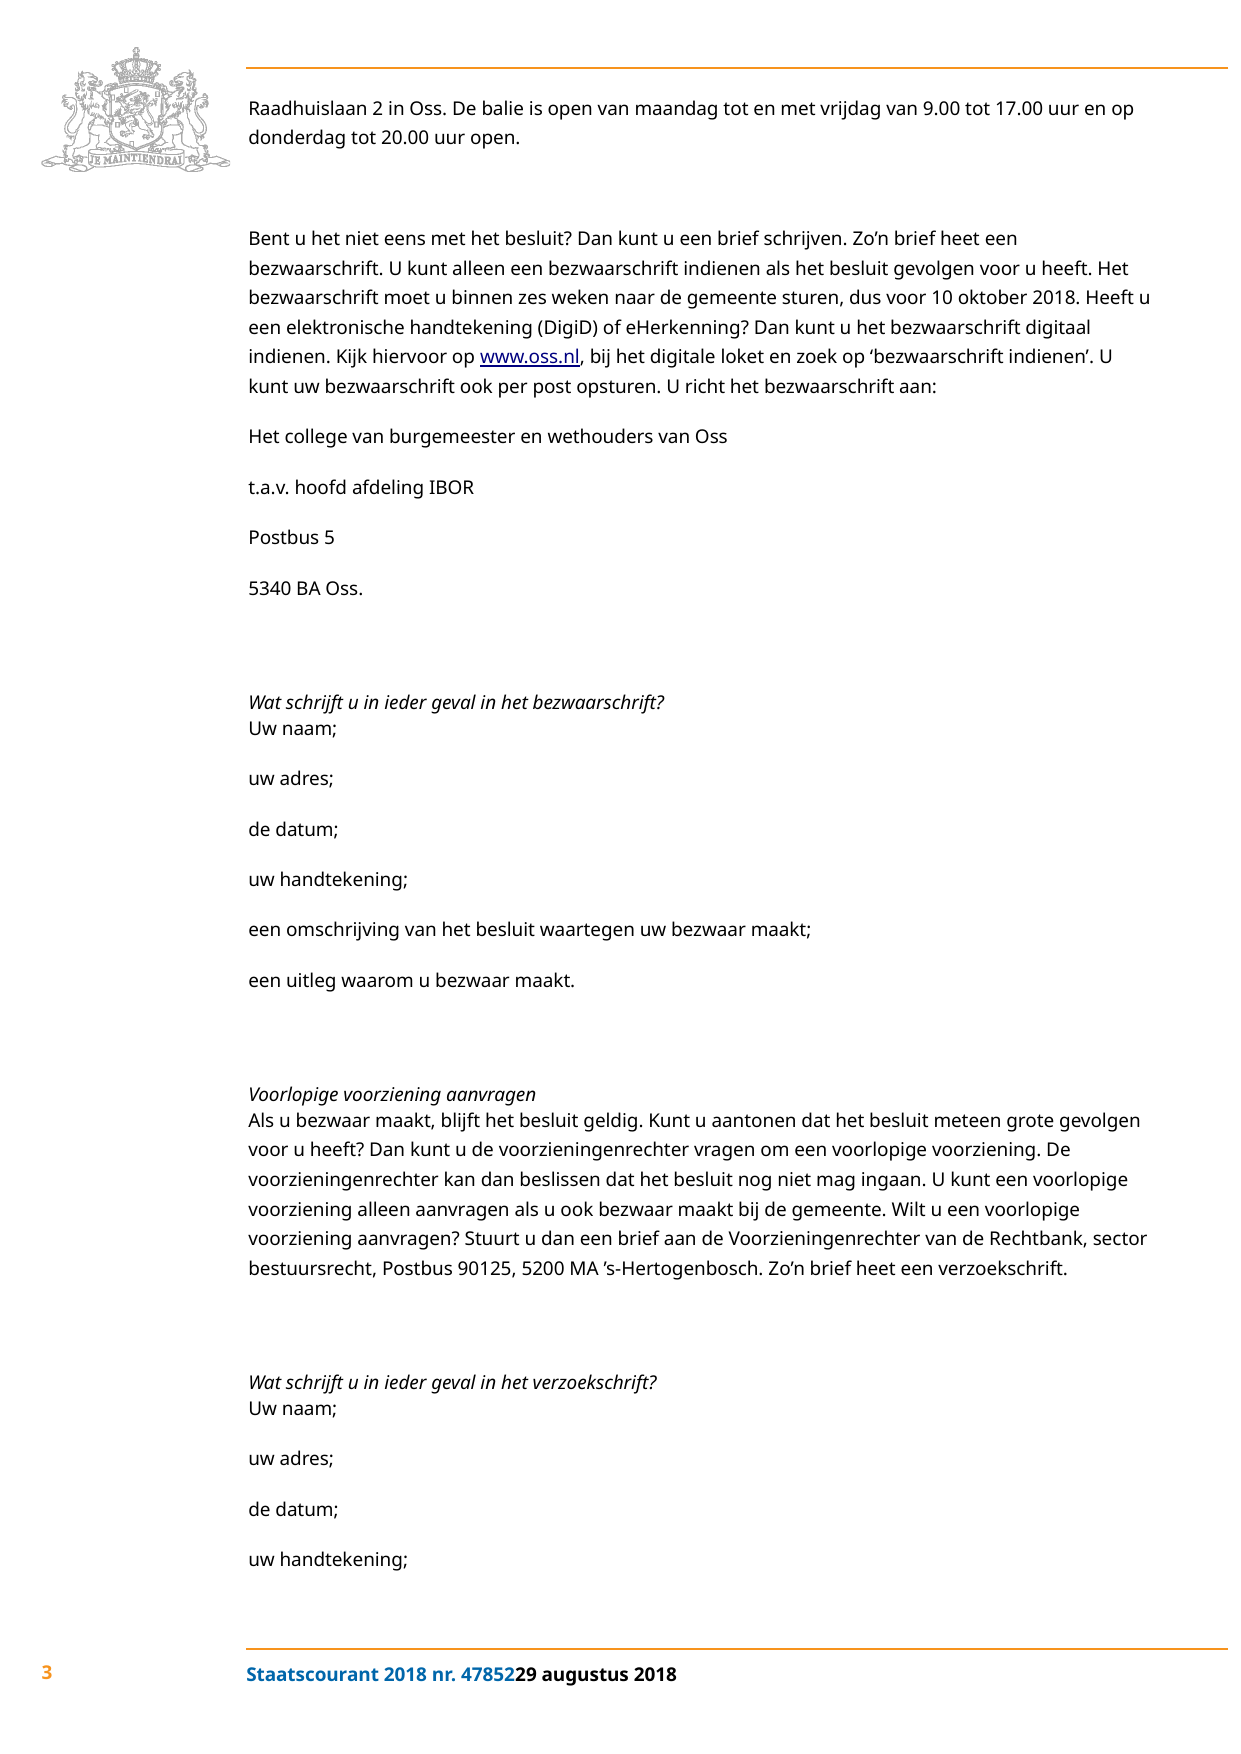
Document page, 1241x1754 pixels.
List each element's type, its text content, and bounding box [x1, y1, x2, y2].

text Wat schrijft u in ieder geval in het bezwaarschrift? [248, 689, 1152, 715]
text de datum; [248, 816, 1152, 841]
text een uitleg waarom u bezwaar maakt. [248, 967, 1152, 993]
text uw handtekening; [248, 866, 1152, 892]
text 5340 BA Oss. [248, 575, 1152, 601]
text uw adres; [248, 1446, 1152, 1471]
text de datum; [248, 1496, 1152, 1522]
text Bent u het niet eens met het besluit? Dan kunt u een brief schrijven. Zo’n brief heet een bezwaarschrift. U kunt alleen een bezwaarschrift indienen als het besluit gevolgen voor u heeft. Het bezwaarschrift moet u binnen zes weken naar de gemeente sturen, dus voor 10 oktober 2018. Heeft u een elektronische handtekening (DigiD) of eHerkenning? Dan kunt u het bezwaarschrift digitaal indienen. Kijk hiervoor op www.oss.nl, bij het digitale loket en zoek op ‘bezwaarschrift indienen’. U kunt uw bezwaarschrift ook per post opsturen. U richt het bezwaarschrift aan: [248, 225, 1152, 399]
text Het college van burgemeester en wethouders van Oss [248, 423, 1152, 449]
text Als u bezwaar maakt, blijft het besluit geldig. Kunt u aantonen dat het besluit meteen grote gevolgen voor u heeft? Dan kunt u de voorzieningenrechter vragen om een voorlopige voorziening. De voorzieningenrechter kan dan beslissen dat het besluit nog niet mag ingaan. U kunt een voorlopige voorziening alleen aanvragen als u ook bezwaar maakt bij de gemeente. Wilt u een voorlopige voorziening aanvragen? Stuurt u dan een brief aan de Voorzieningenrechter van de Rechtbank, sector bestuursrecht, Postbus 90125, 5200 MA ’s-Hertogenbosch. Zo’n brief heet een verzoekschrift. [248, 1107, 1152, 1281]
text uw adres; [248, 765, 1152, 791]
text een omschrijving van het besluit waartegen uw bezwaar maakt; [248, 917, 1152, 942]
text Voorlopige voorziening aanvragen [248, 1081, 1152, 1107]
text Uw naam; [248, 1395, 1152, 1421]
picture [41, 47, 231, 172]
text Postbus 5 [248, 524, 1152, 550]
text uw handtekening; [248, 1546, 1152, 1572]
text Raadhuislaan 2 in Oss. De balie is open van maandag tot en met vrijdag van 9.00 tot 17.00 uur en op donderdag tot 20.00 uur open. [248, 95, 1152, 150]
text t.a.v. hoofd afdeling IBOR [248, 474, 1152, 500]
text Wat schrijft u in ieder geval in het verzoekschrift? [248, 1369, 1152, 1395]
text Uw naam; [248, 715, 1152, 741]
